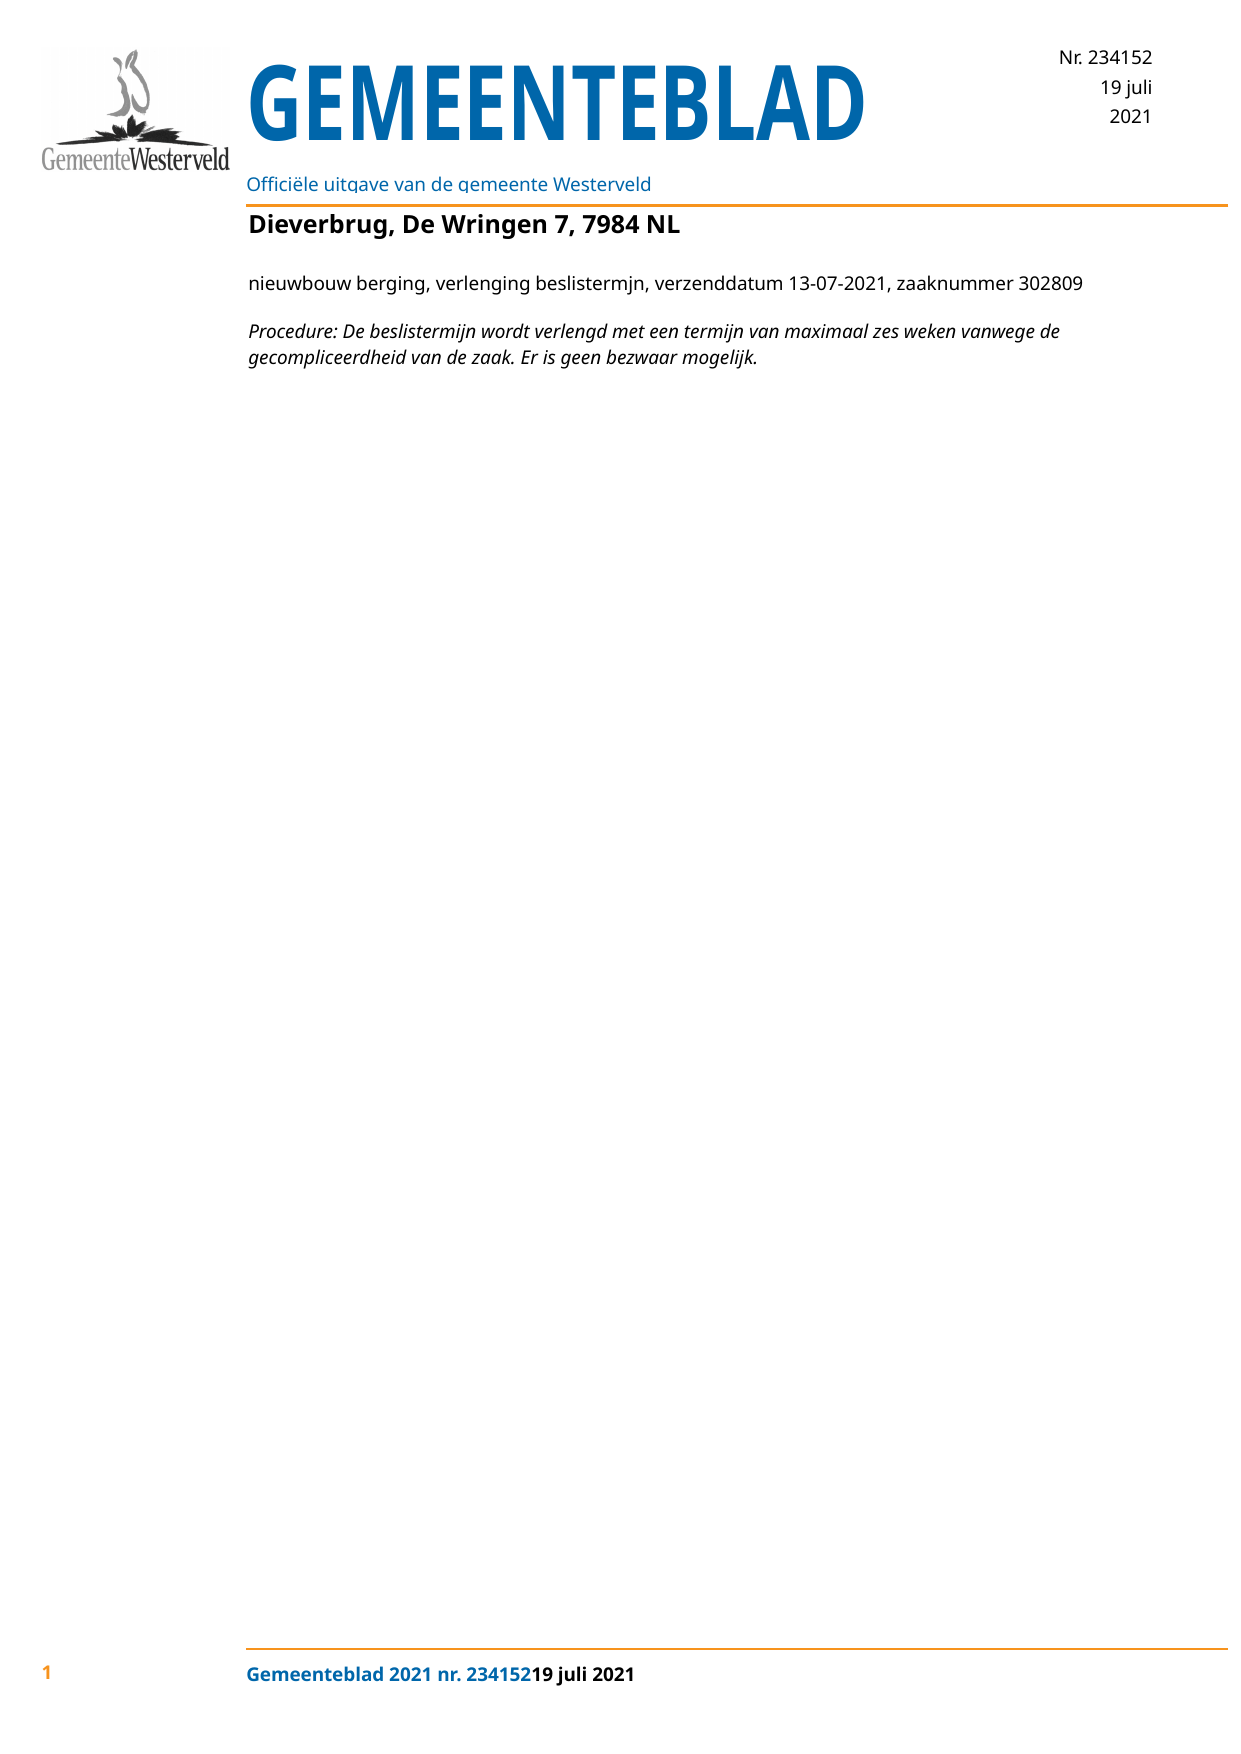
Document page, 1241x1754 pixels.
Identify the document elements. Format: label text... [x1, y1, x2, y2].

text Dieverbrug, De Wringen 7, 7984 NL [248, 207, 1152, 241]
text Procedure: De beslistermijn wordt verlengd met een termijn van maximaal zes weken vanwege de gecompliceerdheid van de zaak. Er is geen bezwaar mogelijk. [248, 318, 1152, 369]
picture [41, 47, 231, 172]
text nieuwbouw berging, verlenging beslistermjn, verzenddatum 13-07-2021, zaaknummer 302809 [248, 270, 1152, 296]
